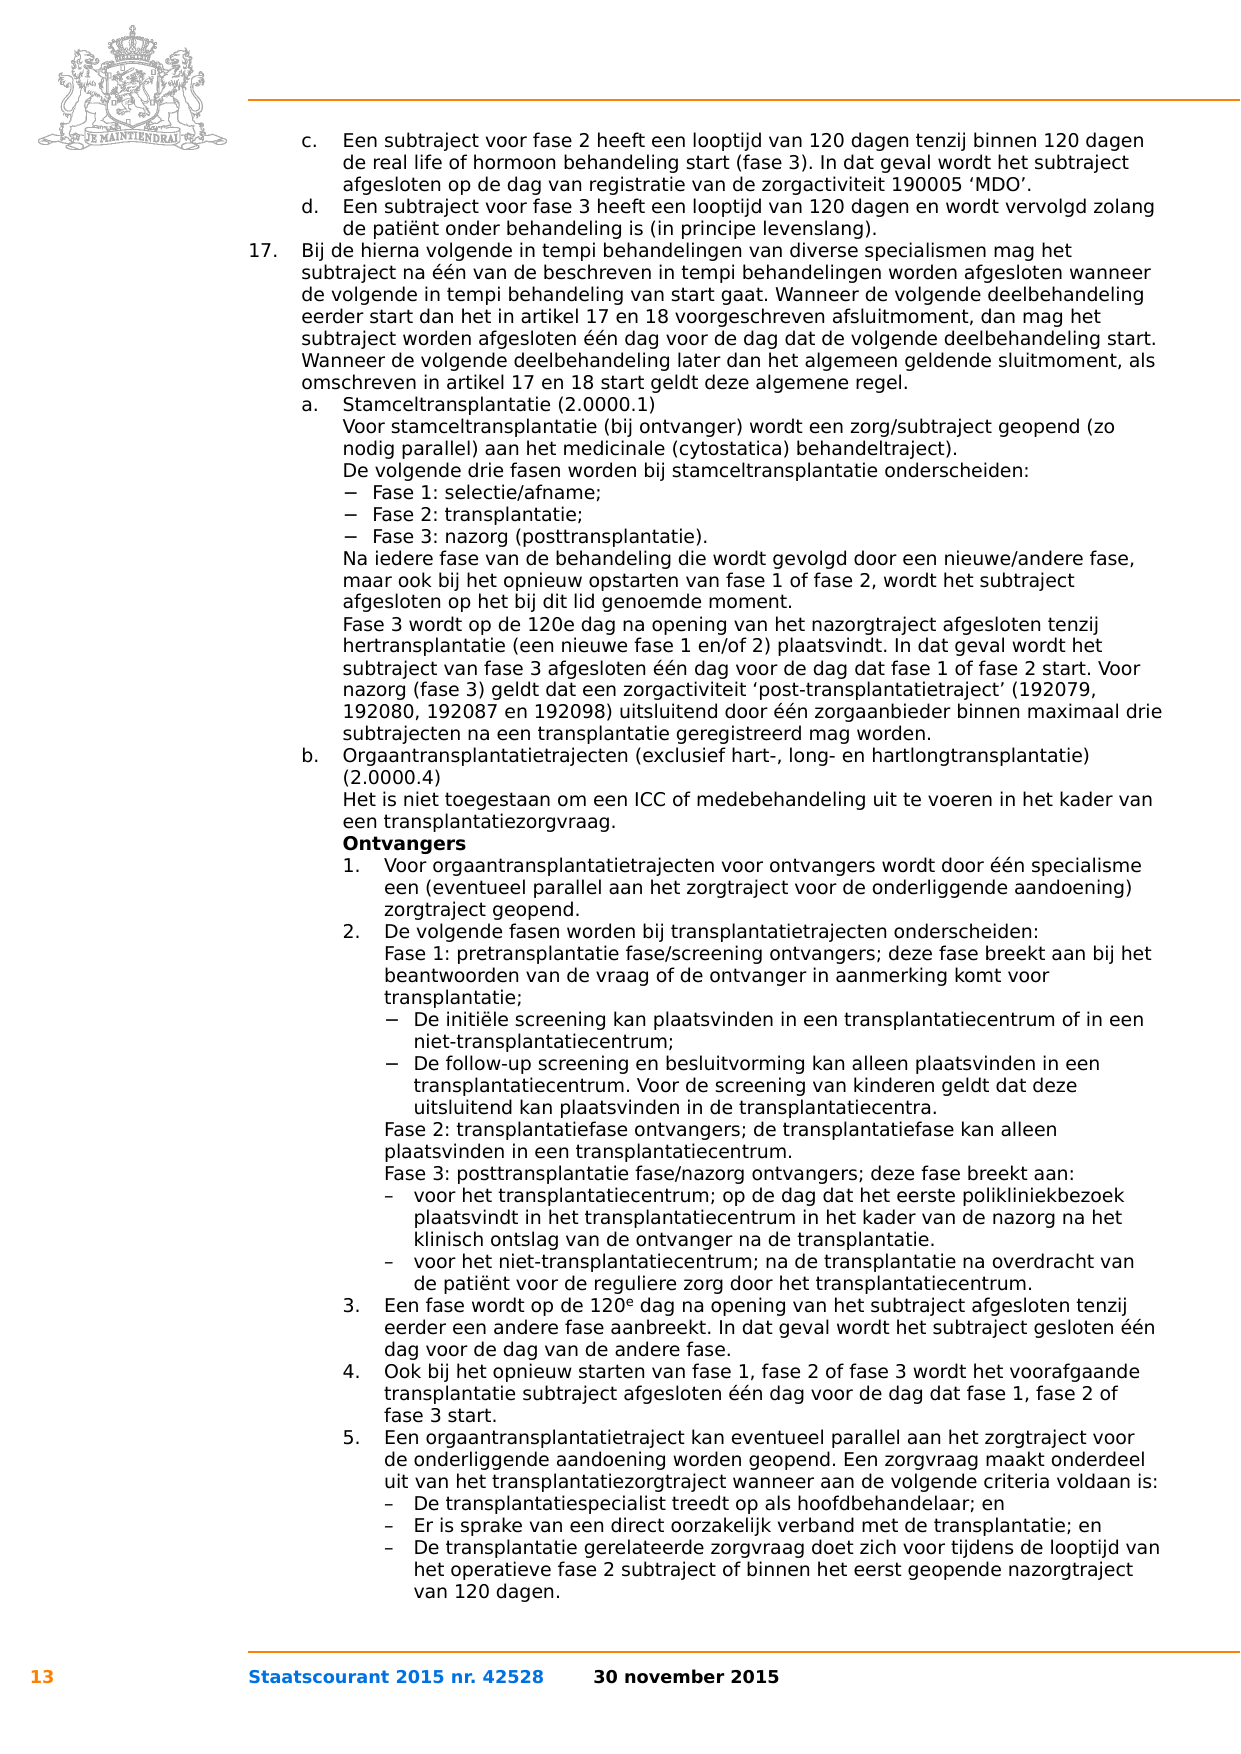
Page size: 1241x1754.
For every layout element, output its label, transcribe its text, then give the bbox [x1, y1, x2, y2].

text − Fase 3: nazorg (posttransplantatie). [343, 526, 1163, 547]
text c. Een subtraject voor fase 2 heeft een looptijd van 120 dagen tenzij binnen 120 dagen de real life of hormoon behandeling start (fase 3). In dat geval wordt het subtraject afgesloten op de dag van registratie van de zorgactiviteit 190005 ‘MDO’. [301, 130, 1163, 196]
text 4. Ook bij het opnieuw starten van fase 1, fase 2 of fase 3 wordt het voorafgaande transplantatie subtraject afgesloten één dag voor de dag dat fase 1, fase 2 of fase 3 start. [342, 1361, 1163, 1427]
text − De follow-up screening en besluitvorming kan alleen plaatsvinden in een transplantatiecentrum. Voor de screening van kinderen geldt dat deze uitsluitend kan plaatsvinden in de transplantatiecentra. [384, 1053, 1163, 1119]
text Na iedere fase van de behandeling die wordt gevolgd door een nieuwe/andere fase, maar ook bij het opnieuw opstarten van fase 1 of fase 2, wordt het subtraject afgesloten op het bij dit lid genoemde moment. [342, 547, 1163, 613]
text – Er is sprake van een direct oorzakelijk verband met de transplantatie; en [384, 1514, 1163, 1537]
text – voor het transplantatiecentrum; op de dag dat het eerste polikliniekbezoek plaatsvindt in het transplantatiecentrum in het kader van de nazorg na het klinisch ontslag van de ontvanger na de transplantatie. [384, 1185, 1163, 1251]
text – voor het niet-transplantatiecentrum; na de transplantatie na overdracht van de patiënt voor de reguliere zorg door het transplantatiecentrum. [384, 1251, 1163, 1295]
text d. Een subtraject voor fase 3 heeft een looptijd van 120 dagen en wordt vervolgd zolang de patiënt onder behandeling is (in principe levenslang). [301, 196, 1163, 240]
text − Fase 1: selectie/afname; [343, 482, 1163, 503]
text 3. Een fase wordt op de 120e dag na opening van het subtraject afgesloten tenzij eerder een andere fase aanbreekt. In dat geval wordt het subtraject gesloten één dag voor de dag van de andere fase. [342, 1295, 1163, 1361]
text Ontvangers [342, 833, 1163, 855]
text − Fase 2: transplantatie; [343, 503, 1163, 526]
text b. Orgaantransplantatietrajecten (exclusief hart-, long- en hartlongtransplantatie) (2.0000.4) [301, 745, 1163, 789]
text 2. De volgende fasen worden bij transplantatietrajecten onderscheiden: [342, 921, 1163, 943]
text Het is niet toegestaan om een ICC of medebehandeling uit te voeren in het kader van een transplantatiezorgvraag. [342, 789, 1163, 833]
text Fase 3 wordt op de 120e dag na opening van het nazorgtraject afgesloten tenzij hertransplantatie (een nieuwe fase 1 en/of 2) plaatsvindt. In dat geval wordt het subtraject van fase 3 afgesloten één dag voor de dag dat fase 1 of fase 2 start. Voor nazorg (fase 3) geldt dat een zorgactiviteit ‘post-transplantatietraject’ (192079, 192080, 192087 en 192098) uitsluitend door één zorgaanbieder binnen maximaal drie subtrajecten na een transplantatie geregistreerd mag worden. [342, 613, 1163, 745]
text 5. Een orgaantransplantatietraject kan eventueel parallel aan het zorgtraject voor de onderliggende aandoening worden geopend. Een zorgvraag maakt onderdeel uit van het transplantatiezorgtraject wanneer aan de volgende criteria voldaan is: [342, 1427, 1163, 1493]
text – De transplantatiespecialist treedt op als hoofdbehandelaar; en [384, 1493, 1163, 1514]
text – De transplantatie gerelateerde zorgvraag doet zich voor tijdens de looptijd van het operatieve fase 2 subtraject of binnen het eerst geopende nazorgtraject van 120 dagen. [384, 1537, 1163, 1602]
picture [38, 25, 227, 150]
text Fase 3: posttransplantatie fase/nazorg ontvangers; deze fase breekt aan: [384, 1163, 1163, 1185]
text − De initiële screening kan plaatsvinden in een transplantatiecentrum of in een niet-transplantatiecentrum; [384, 1009, 1163, 1053]
text Voor stamceltransplantatie (bij ontvanger) wordt een zorg/subtraject geopend (zo nodig parallel) aan het medicinale (cytostatica) behandeltraject). [342, 416, 1163, 459]
text Fase 1: pretransplantatie fase/screening ontvangers; deze fase breekt aan bij het beantwoorden van de vraag of de ontvanger in aanmerking komt voor transplantatie; [384, 943, 1163, 1009]
text a. Stamceltransplantatie (2.0000.1) [301, 394, 1163, 416]
text De volgende drie fasen worden bij stamceltransplantatie onderscheiden: [342, 459, 1163, 482]
text 1. Voor orgaantransplantatietrajecten voor ontvangers wordt door één specialisme een (eventueel parallel aan het zorgtraject voor de onderliggende aandoening) zorgtraject geopend. [342, 855, 1163, 921]
text 17. Bij de hierna volgende in tempi behandelingen van diverse specialismen mag het subtraject na één van de beschreven in tempi behandelingen worden afgesloten wanneer de volgende in tempi behandeling van start gaat. Wanneer de volgende deelbehandeling eerder start dan het in artikel 17 en 18 voorgeschreven afsluitmoment, dan mag het subtraject worden afgesloten één dag voor de dag dat de volgende deelbehandeling start. Wanneer de volgende deelbehandeling later dan het algemeen geldende sluitmoment, als omschreven in artikel 17 en 18 start geldt deze algemene regel. [248, 240, 1163, 394]
text Fase 2: transplantatiefase ontvangers; de transplantatiefase kan alleen plaatsvinden in een transplantatiecentrum. [384, 1119, 1163, 1163]
